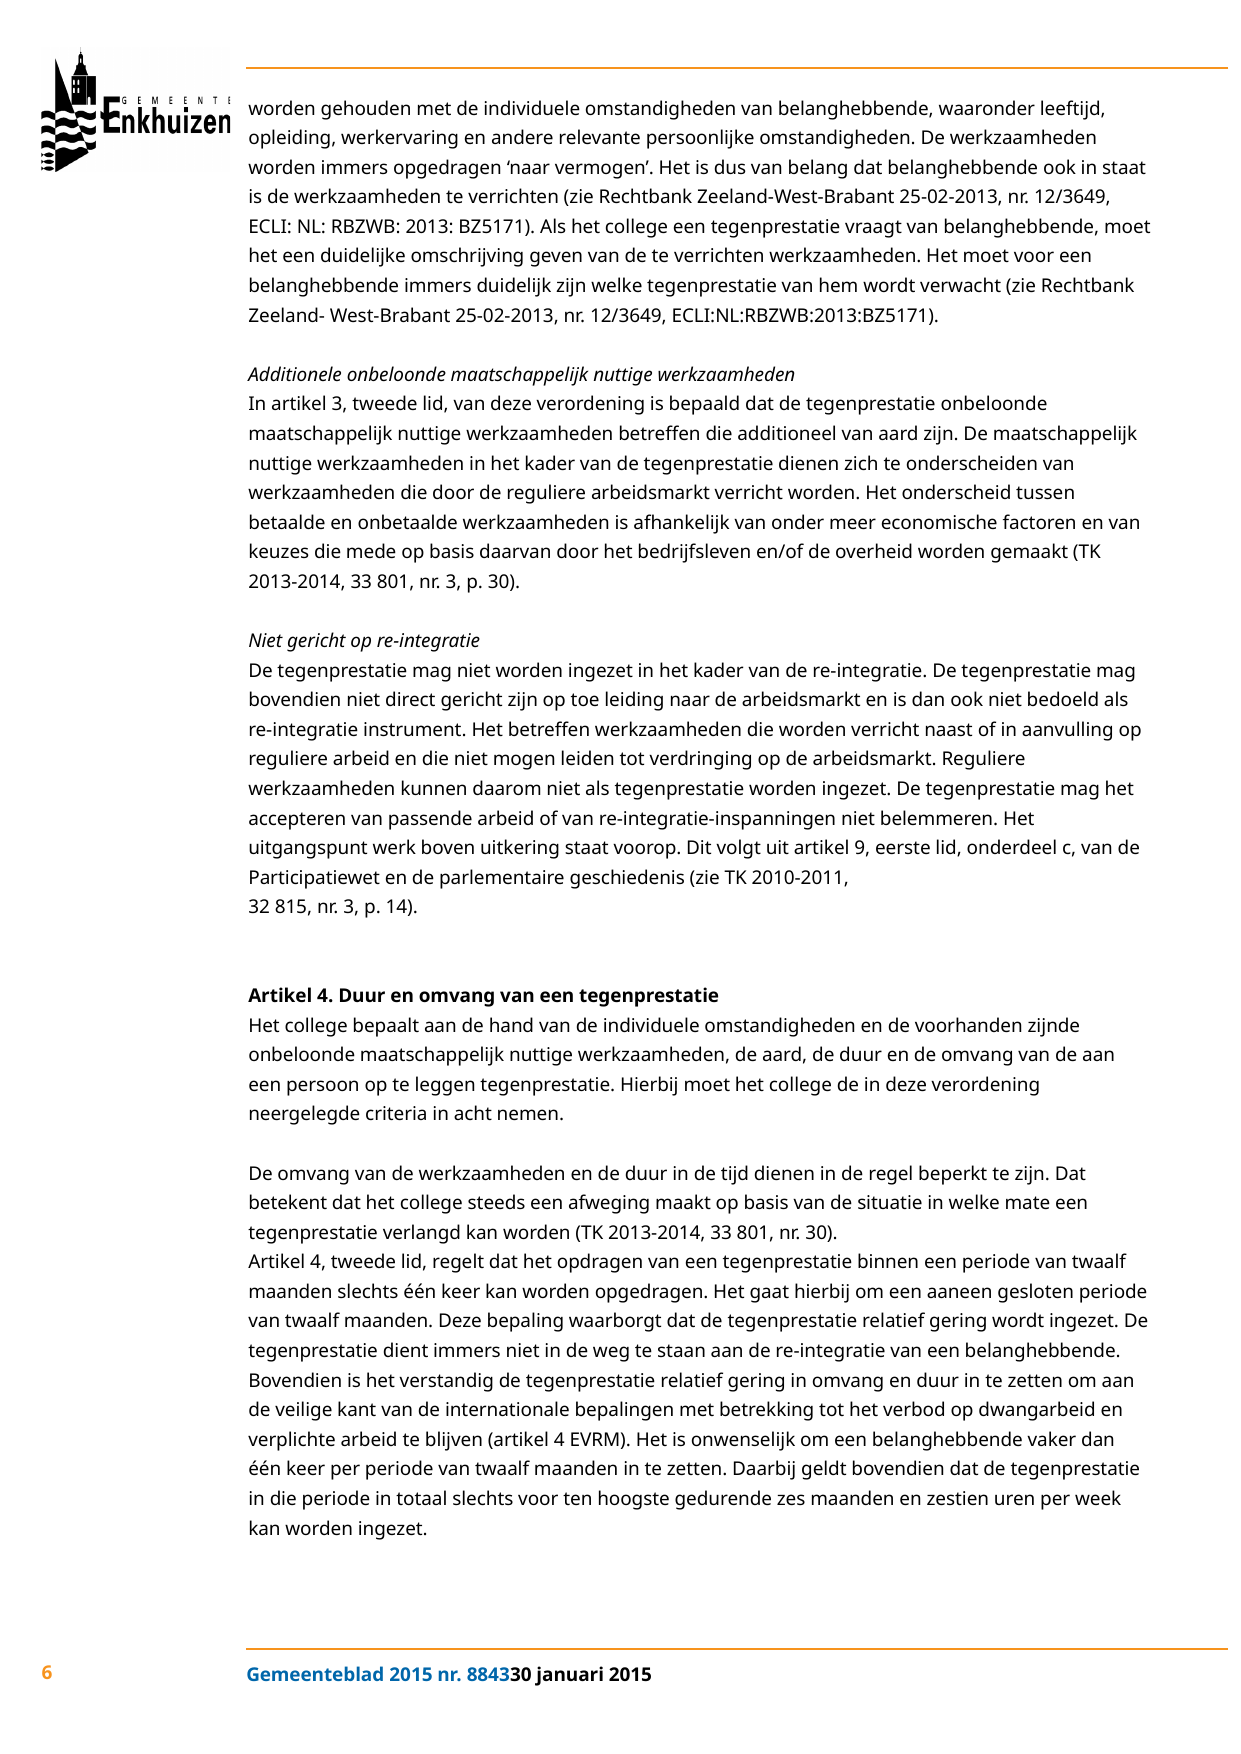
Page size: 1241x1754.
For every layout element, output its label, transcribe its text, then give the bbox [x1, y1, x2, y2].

text De omvang van de werkzaamheden en de duur in de tijd dienen in de regel beperkt te zijn. Dat betekent dat het college steeds een afweging maakt op basis van de situatie in welke mate een tegenprestatie verlangd kan worden (TK 2013-2014, 33 801, nr. 30). [248, 1160, 1152, 1245]
text Artikel 4, tweede lid, regelt dat het opdragen van een tegenprestatie binnen een periode van twaalf maanden slechts één keer kan worden opgedragen. Het gaat hierbij om een aaneen gesloten periode van twaalf maanden. Deze bepaling waarborgt dat de tegenprestatie relatief gering wordt ingezet. De tegenprestatie dient immers niet in de weg te staan aan de re-integratie van een belanghebbende. Bovendien is het verstandig de tegenprestatie relatief gering in omvang en duur in te zetten om aan de veilige kant van de internationale bepalingen met betrekking tot het verbod op dwangarbeid en verplichte arbeid te blijven (artikel 4 EVRM). Het is onwenselijk om een belanghebbende vaker dan één keer per periode van twaalf maanden in te zetten. Daarbij geldt bovendien dat de tegenprestatie in die periode in totaal slechts voor ten hoogste gedurende zes maanden en zestien uren per week kan worden ingezet. [248, 1248, 1152, 1541]
text Artikel 4. Duur en omvang van een tegenprestatie [248, 982, 1152, 1008]
text De tegenprestatie mag niet worden ingezet in het kader van de re-integratie. De tegenprestatie mag bovendien niet direct gericht zijn op toe leiding naar de arbeidsmarkt en is dan ook niet bedoeld als re-integratie instrument. Het betreffen werkzaamheden die worden verricht naast of in aanvulling op reguliere arbeid en die niet mogen leiden tot verdringing op de arbeidsmarkt. Reguliere werkzaamheden kunnen daarom niet als tegenprestatie worden ingezet. De tegenprestatie mag het accepteren van passende arbeid of van re-integratie-inspanningen niet belemmeren. Het uitgangspunt werk boven uitkering staat voorop. Dit volgt uit artikel 9, eerste lid, onderdeel c, van de Participatiewet en de parlementaire geschiedenis (zie TK 2010-2011, [248, 657, 1152, 890]
picture [41, 47, 231, 172]
text In artikel 3, tweede lid, van deze verordening is bepaald dat de tegenprestatie onbeloonde maatschappelijk nuttige werkzaamheden betreffen die additioneel van aard zijn. De maatschappelijk nuttige werkzaamheden in het kader van de tegenprestatie dienen zich te onderscheiden van werkzaamheden die door de reguliere arbeidsmarkt verricht worden. Het onderscheid tussen betaalde en onbetaalde werkzaamheden is afhankelijk van onder meer economische factoren en van keuzes die mede op basis daarvan door het bedrijfsleven en/of de overheid worden gemaakt (TK 2013-2014, 33 801, nr. 3, p. 30). [248, 391, 1152, 594]
text Niet gericht op re-integratie [248, 627, 1152, 653]
text 32 815, nr. 3, p. 14). [248, 893, 1152, 919]
text worden gehouden met de individuele omstandigheden van belanghebbende, waaronder leeftijd, opleiding, werkervaring en andere relevante persoonlijke omstandigheden. De werkzaamheden worden immers opgedragen ‘naar vermogen’. Het is dus van belang dat belanghebbende ook in staat is de werkzaamheden te verrichten (zie Rechtbank Zeeland-West-Brabant 25-02-2013, nr. 12/3649, ECLI: NL: RBZWB: 2013: BZ5171). Als het college een tegenprestatie vraagt van belanghebbende, moet het een duidelijke omschrijving geven van de te verrichten werkzaamheden. Het moet voor een belanghebbende immers duidelijk zijn welke tegenprestatie van hem wordt verwacht (zie Rechtbank Zeeland- West-Brabant 25-02-2013, nr. 12/3649, ECLI:NL:RBZWB:2013:BZ5171). [248, 95, 1152, 328]
text Additionele onbeloonde maatschappelijk nuttige werkzaamheden [248, 361, 1152, 387]
text Het college bepaalt aan de hand van de individuele omstandigheden en de voorhanden zijnde onbeloonde maatschappelijk nuttige werkzaamheden, de aard, de duur en de omvang van de aan een persoon op te leggen tegenprestatie. Hierbij moet het college de in deze verordening neergelegde criteria in acht nemen. [248, 1012, 1152, 1126]
